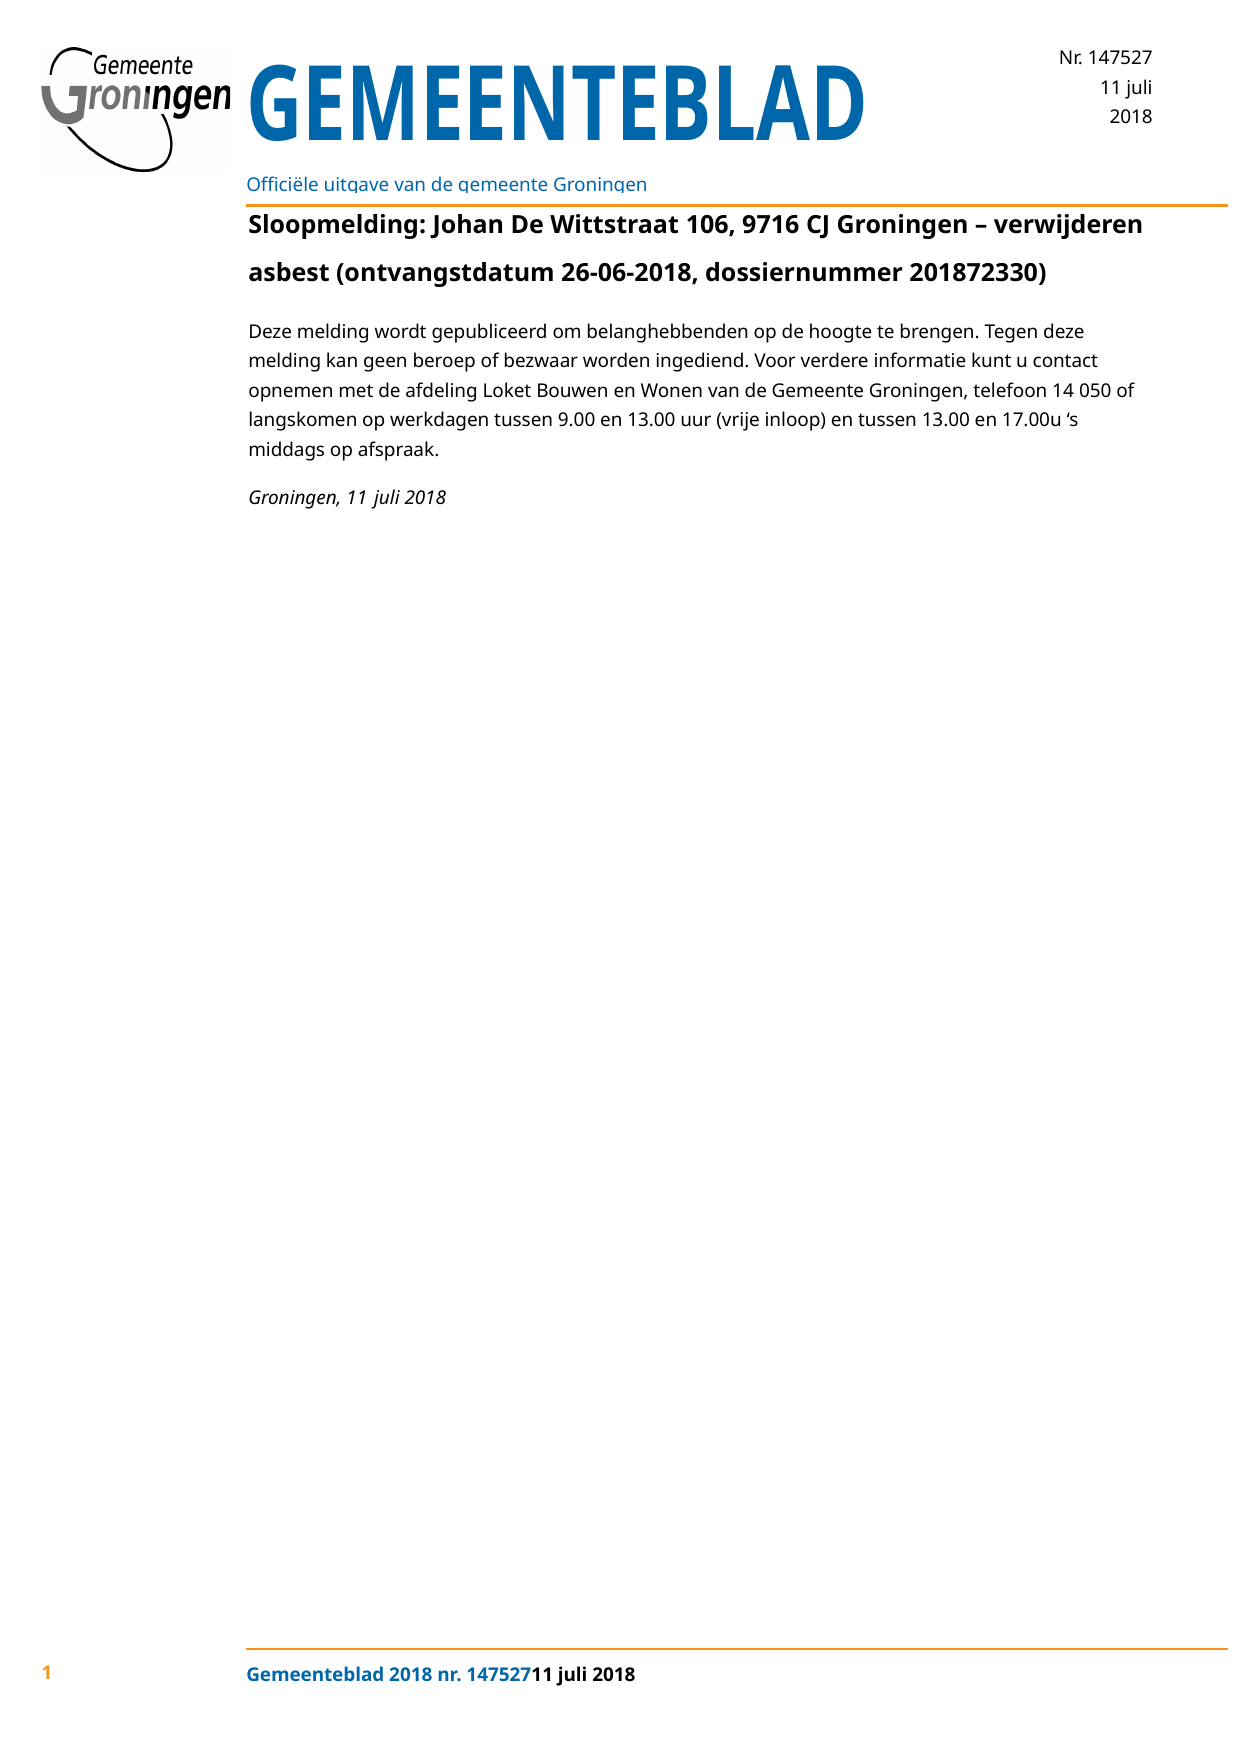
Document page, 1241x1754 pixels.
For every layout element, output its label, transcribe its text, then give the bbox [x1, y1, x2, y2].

text Sloopmelding: Johan De Wittstraat 106, 9716 CJ Groningen – verwijderen asbest (ontvangstdatum 26-06-2018, dossiernummer 201872330) [248, 207, 1152, 288]
text Deze melding wordt gepubliceerd om belanghebbenden op de hoogte te brengen. Tegen deze melding kan geen beroep of bezwaar worden ingediend. Voor verdere informatie kunt u contact opnemen met de afdeling Loket Bouwen en Wonen van de Gemeente Groningen, telefoon 14 050 of langskomen op werkdagen tussen 9.00 en 13.00 uur (vrije inloop) en tussen 13.00 en 17.00u ‘s middags op afspraak. [248, 318, 1152, 462]
text Groningen, 11 juli 2018 [248, 484, 1152, 510]
picture [41, 47, 231, 172]
